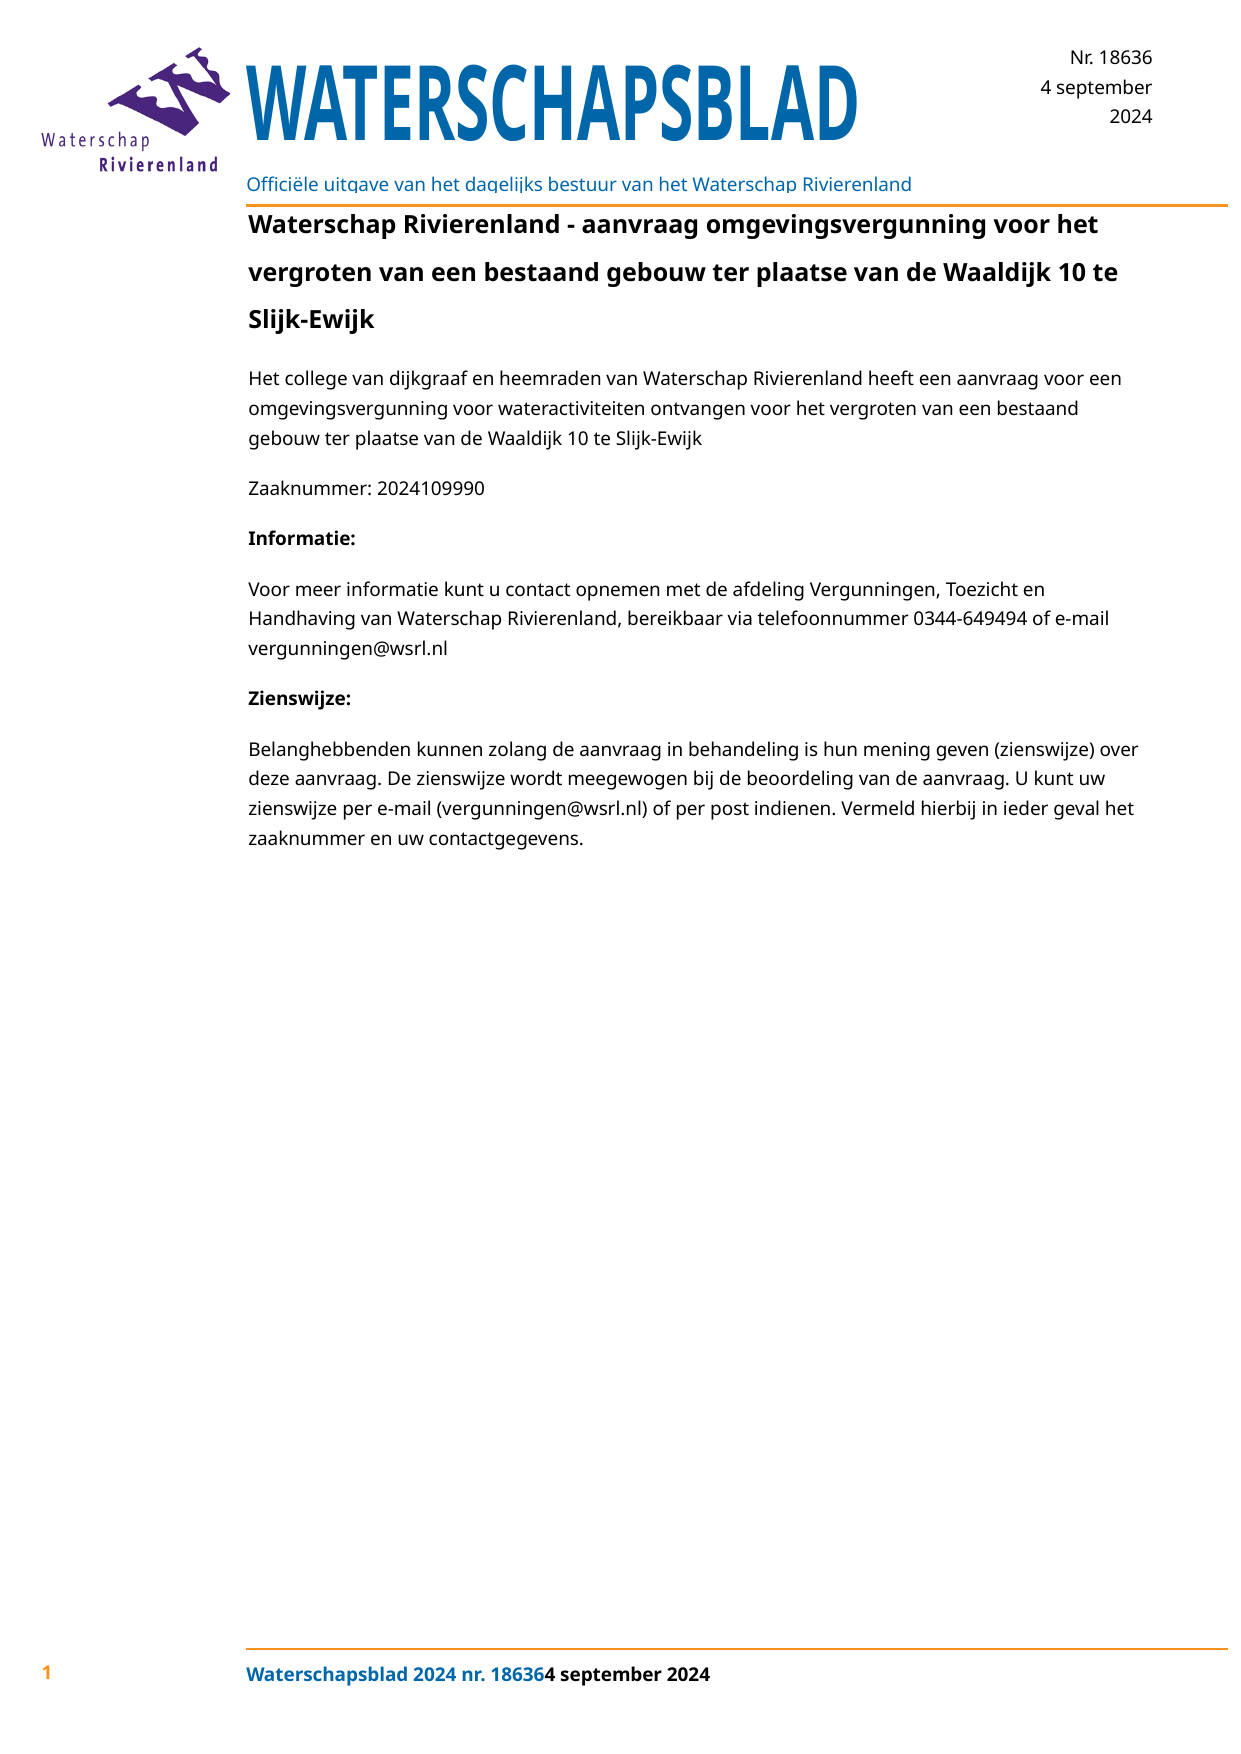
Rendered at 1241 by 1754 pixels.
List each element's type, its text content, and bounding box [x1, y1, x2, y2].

text Belanghebbenden kunnen zolang de aanvraag in behandeling is hun mening geven (zienswijze) over deze aanvraag. De zienswijze wordt meegewogen bij de beoordeling van de aanvraag. U kunt uw zienswijze per e-mail (vergunningen@wsrl.nl) of per post indienen. Vermeld hierbij in ieder geval het zaaknummer en uw contactgegevens. [248, 736, 1152, 850]
text Zaaknummer: 2024109990 [248, 475, 1152, 501]
text Zienswijze: [248, 686, 1152, 711]
text Waterschap Rivierenland - aanvraag omgevingsvergunning voor het vergroten van een bestaand gebouw ter plaatse van de Waaldijk 10 te Slijk-Ewijk [248, 207, 1152, 336]
text Voor meer informatie kunt u contact opnemen met de afdeling Vergunningen, Toezicht en Handhaving van Waterschap Rivierenland, bereikbaar via telefoonnummer 0344-649494 of e-mail vergunningen@wsrl.nl [248, 576, 1152, 661]
text Het college van dijkgraaf en heemraden van Waterschap Rivierenland heeft een aanvraag voor een omgevingsvergunning voor wateractiviteiten ontvangen voor het vergroten van een bestaand gebouw ter plaatse van de Waaldijk 10 te Slijk-Ewijk [248, 366, 1152, 450]
text Informatie: [248, 526, 1152, 551]
picture [41, 47, 231, 172]
